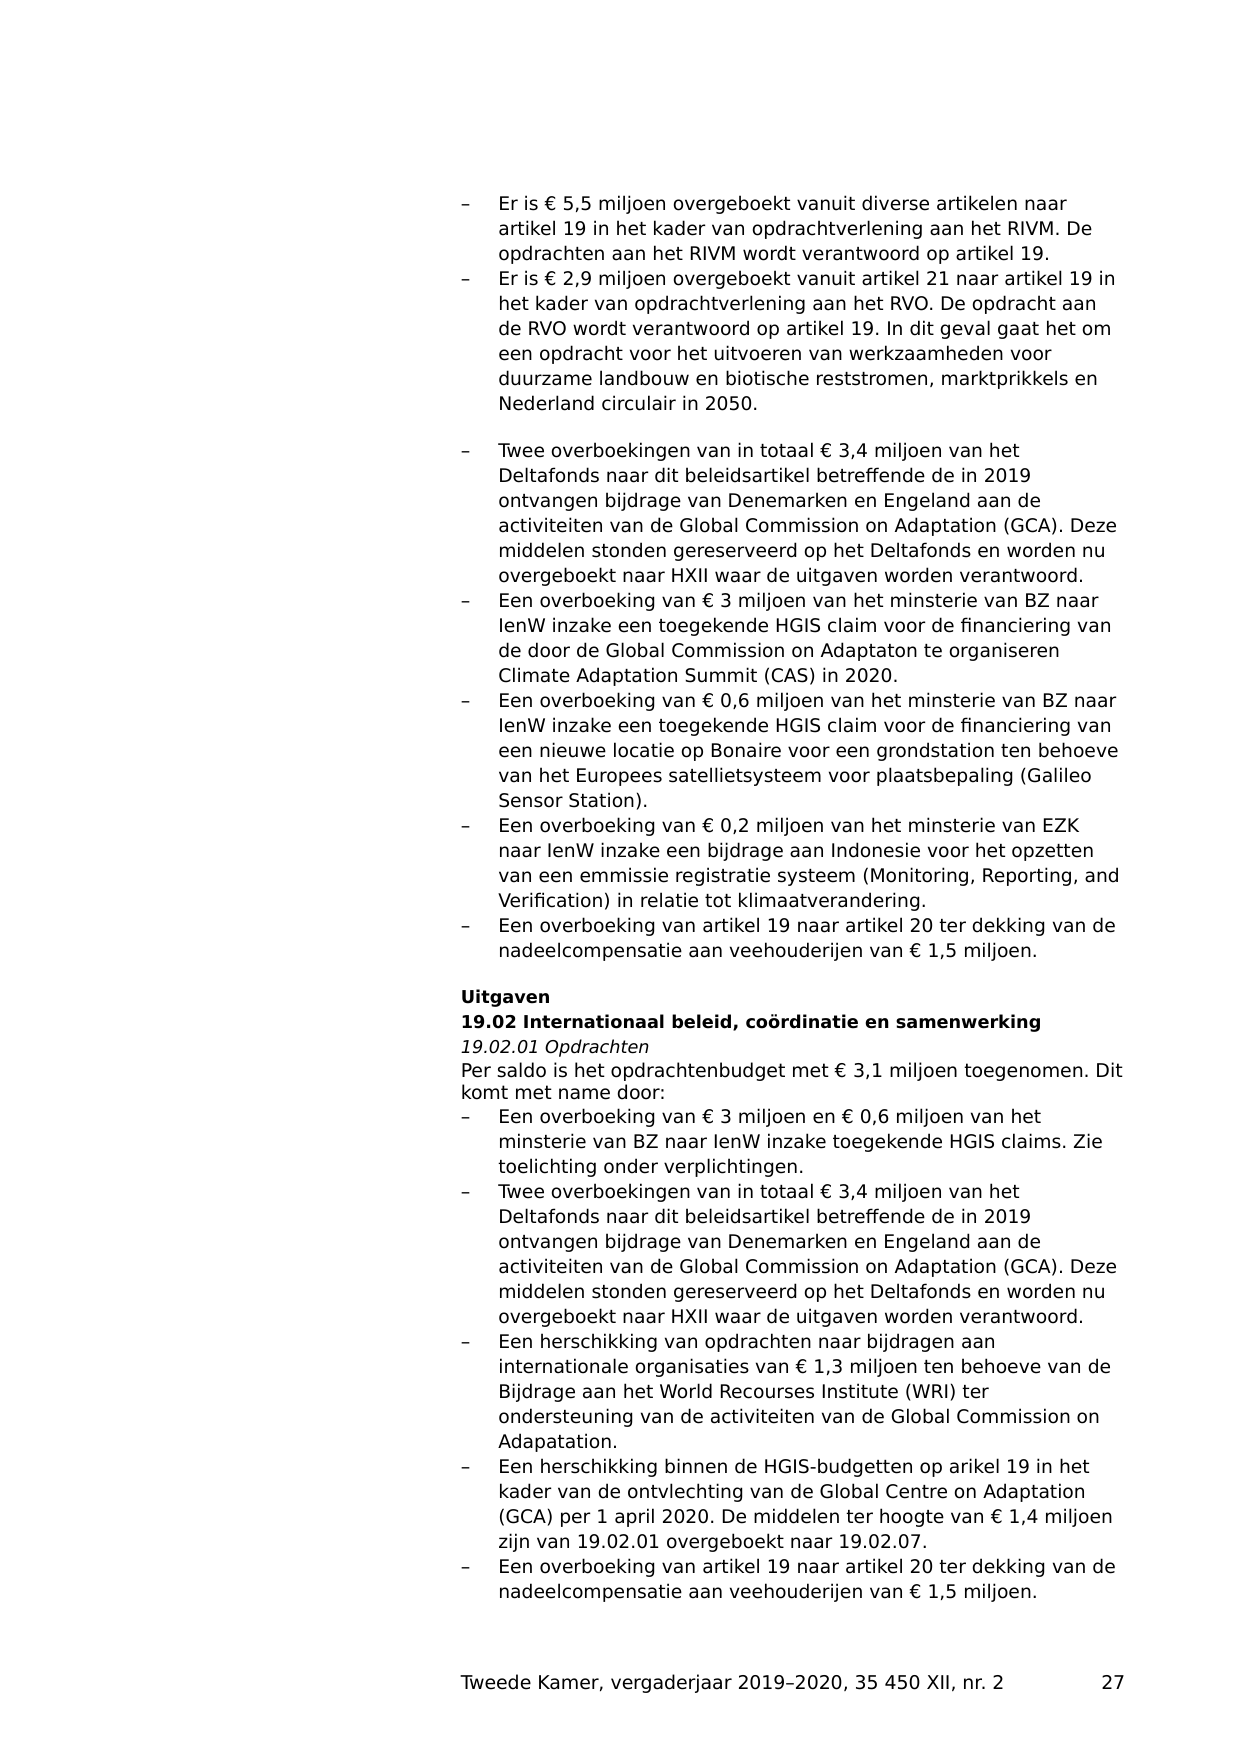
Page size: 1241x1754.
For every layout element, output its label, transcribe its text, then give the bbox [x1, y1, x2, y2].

text 19.02 Internationaal beleid, coördinatie en samenwerking [461, 1010, 1125, 1033]
text Per saldo is het opdrachtenbudget met € 3,1 miljoen toegenomen. Dit komt met name door: [461, 1060, 1125, 1104]
list Een overboeking van artikel 19 naar artikel 20 ter dekking van de nadeelcompensatie aan veehouderijen van € 1,5 miljoen. [461, 1554, 1125, 1604]
list Een overboeking van € 0,6 miljoen van het minsterie van BZ naar IenW inzake een toegekende HGIS claim voor de financiering van een nieuwe locatie op Bonaire voor een grondstation ten behoeve van het Europees satellietsysteem voor plaatsbepaling (Galileo Sensor Station). [461, 688, 1125, 813]
list Een overboeking van € 3 miljoen van het minsterie van BZ naar IenW inzake een toegekende HGIS claim voor de financiering van de door de Global Commission on Adaptaton te organiseren Climate Adaptation Summit (CAS) in 2020. [461, 588, 1125, 688]
text Uitgaven [461, 985, 1125, 1008]
list Een overboeking van € 0,2 miljoen van het minsterie van EZK naar IenW inzake een bijdrage aan Indonesie voor het opzetten van een emmissie registratie systeem (Monitoring, Reporting, and Verification) in relatie tot klimaatverandering. [461, 813, 1125, 913]
list Er is € 2,9 miljoen overgeboekt vanuit artikel 21 naar artikel 19 in het kader van opdrachtverlening aan het RVO. De opdracht aan de RVO wordt verantwoord op artikel 19. In dit geval gaat het om een opdracht voor het uitvoeren van werkzaamheden voor duurzame landbouw en biotische reststromen, marktprikkels en Nederland circulair in 2050. [461, 266, 1125, 416]
list Er is € 5,5 miljoen overgeboekt vanuit diverse artikelen naar artikel 19 in het kader van opdrachtverlening aan het RIVM. De opdrachten aan het RIVM wordt verantwoord op artikel 19. [461, 191, 1125, 266]
list Een overboeking van artikel 19 naar artikel 20 ter dekking van de nadeelcompensatie aan veehouderijen van € 1,5 miljoen. [461, 913, 1125, 963]
list Twee overboekingen van in totaal € 3,4 miljoen van het Deltafonds naar dit beleidsartikel betreffende de in 2019 ontvangen bijdrage van Denemarken en Engeland aan de activiteiten van de Global Commission on Adaptation (GCA). Deze middelen stonden gereserveerd op het Deltafonds en worden nu overgeboekt naar HXII waar de uitgaven worden verantwoord. [461, 438, 1125, 588]
list Een overboeking van € 3 miljoen en € 0,6 miljoen van het minsterie van BZ naar IenW inzake toegekende HGIS claims. Zie toelichting onder verplichtingen. [461, 1104, 1125, 1179]
list Twee overboekingen van in totaal € 3,4 miljoen van het Deltafonds naar dit beleidsartikel betreffende de in 2019 ontvangen bijdrage van Denemarken en Engeland aan de activiteiten van de Global Commission on Adaptation (GCA). Deze middelen stonden gereserveerd op het Deltafonds en worden nu overgeboekt naar HXII waar de uitgaven worden verantwoord. [461, 1179, 1125, 1329]
list Een herschikking van opdrachten naar bijdragen aan internationale organisaties van € 1,3 miljoen ten behoeve van de Bijdrage aan het World Recourses Institute (WRI) ter ondersteuning van de activiteiten van de Global Commission on Adapatation. [461, 1329, 1125, 1454]
list Een herschikking binnen de HGIS-budgetten op arikel 19 in het kader van de ontvlechting van de Global Centre on Adaptation (GCA) per 1 april 2020. De middelen ter hoogte van € 1,4 miljoen zijn van 19.02.01 overgeboekt naar 19.02.07. [461, 1454, 1125, 1554]
text 19.02.01 Opdrachten [461, 1035, 1125, 1058]
